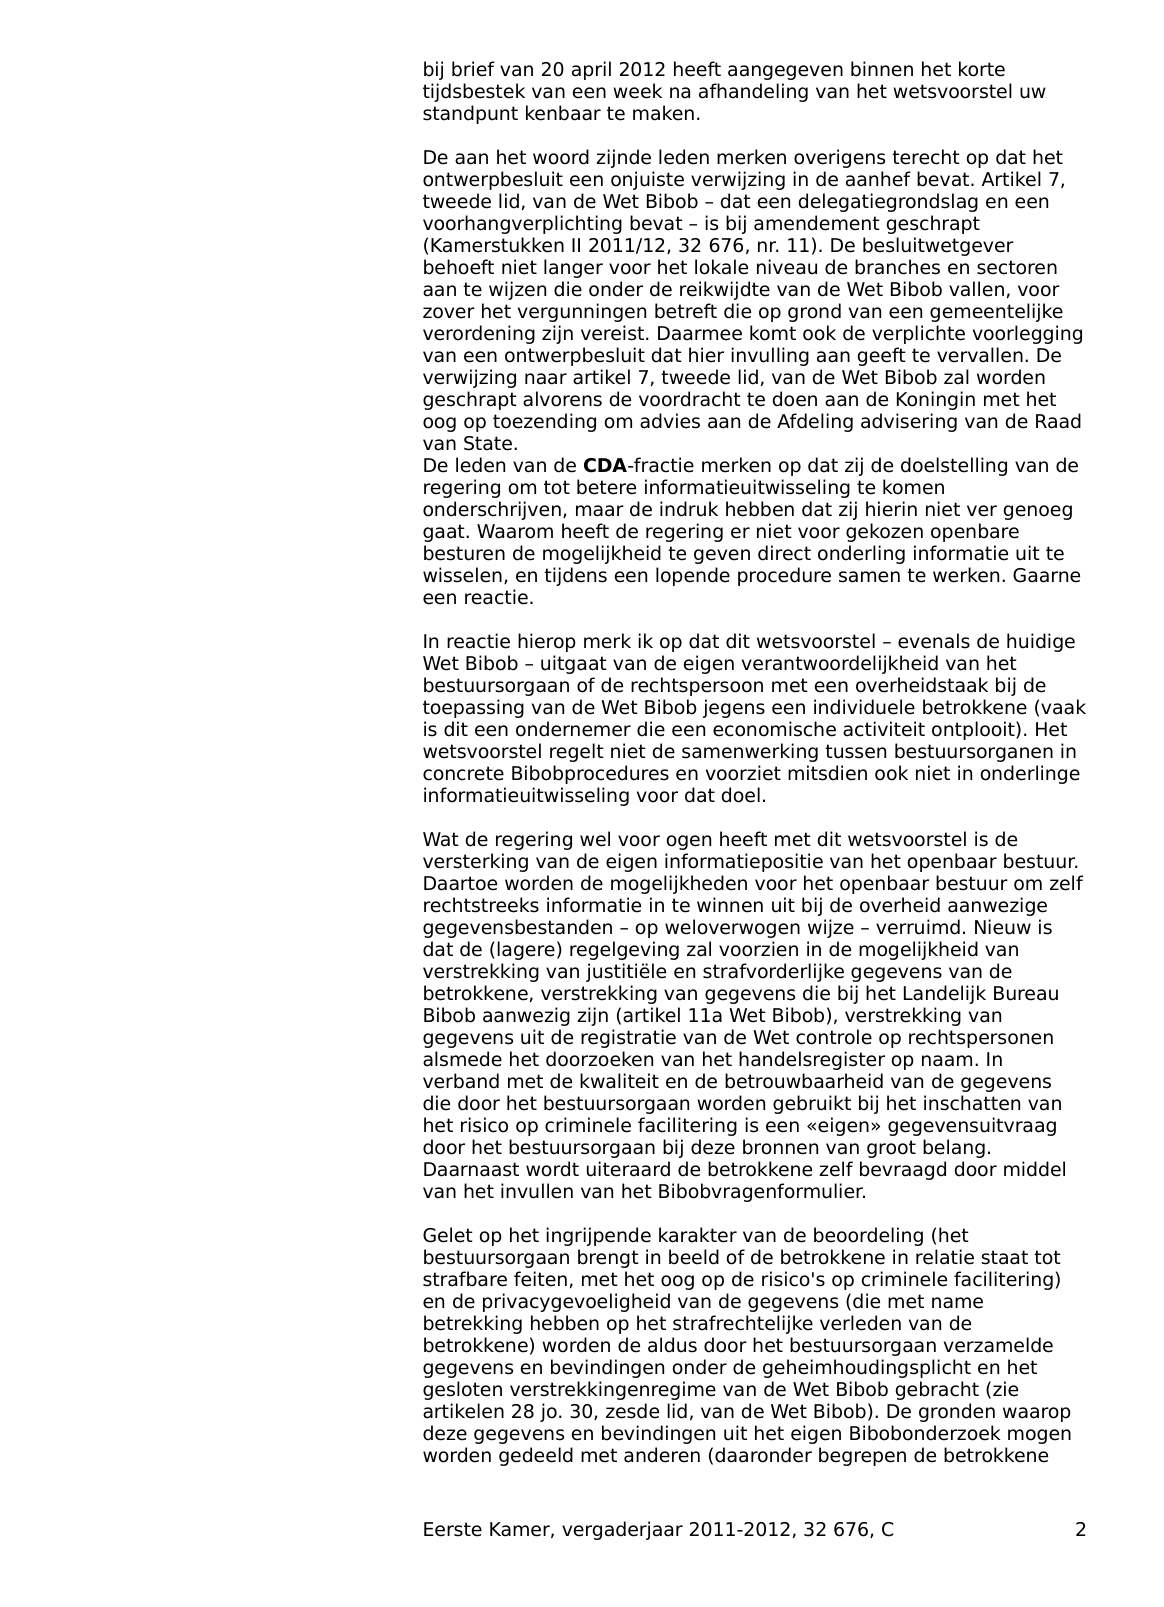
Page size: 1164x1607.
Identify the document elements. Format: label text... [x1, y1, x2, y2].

text Wat de regering wel voor ogen heeft met dit wetsvoorstel is de versterking van de eigen informatiepositie van het openbaar bestuur. Daartoe worden de mogelijkheden voor het openbaar bestuur om zelf rechtstreeks informatie in te winnen uit bij de overheid aanwezige gegevensbestanden – op weloverwogen wijze – verruimd. Nieuw is dat de (lagere) regelgeving zal voorzien in de mogelijkheid van verstrekking van justitiële en strafvorderlijke gegevens van de betrokkene, verstrekking van gegevens die bij het Landelijk Bureau Bibob aanwezig zijn (artikel 11a Wet Bibob), verstrekking van gegevens uit de registratie van de Wet controle op rechtspersonen alsmede het doorzoeken van het handelsregister op naam. In verband met de kwaliteit en de betrouwbaarheid van de gegevens die door het bestuursorgaan worden gebruikt bij het inschatten van het risico op criminele facilitering is een «eigen» gegevensuitvraag door het bestuursorgaan bij deze bronnen van groot belang. Daarnaast wordt uiteraard de betrokkene zelf bevraagd door middel van het invullen van het Bibobvragenformulier. [422, 829, 1087, 1203]
text In reactie hierop merk ik op dat dit wetsvoorstel – evenals de huidige Wet Bibob – uitgaat van de eigen verantwoordelijkheid van het bestuursorgaan of de rechtspersoon met een overheidstaak bij de toepassing van de Wet Bibob jegens een individuele betrokkene (vaak is dit een ondernemer die een economische activiteit ontplooit). Het wetsvoorstel regelt niet de samenwerking tussen bestuursorganen in concrete Bibobprocedures en voorziet mitsdien ook niet in onderlinge informatieuitwisseling voor dat doel. [422, 631, 1087, 807]
text bij brief van 20 april 2012 heeft aangegeven binnen het korte tijdsbestek van een week na afhandeling van het wetsvoorstel uw standpunt kenbaar te maken. [422, 59, 1087, 125]
text De aan het woord zijnde leden merken overigens terecht op dat het ontwerpbesluit een onjuiste verwijzing in de aanhef bevat. Artikel 7, tweede lid, van de Wet Bibob – dat een delegatiegrondslag en een voorhangverplichting bevat – is bij amendement geschrapt (Kamerstukken II 2011/12, 32 676, nr. 11). De besluitwetgever behoeft niet langer voor het lokale niveau de branches en sectoren aan te wijzen die onder de reikwijdte van de Wet Bibob vallen, voor zover het vergunningen betreft die op grond van een gemeentelijke verordening zijn vereist. Daarmee komt ook de verplichte voorlegging van een ontwerpbesluit dat hier invulling aan geeft te vervallen. De verwijzing naar artikel 7, tweede lid, van de Wet Bibob zal worden geschrapt alvorens de voordracht te doen aan de Koningin met het oog op toezending om advies aan de Afdeling advisering van de Raad van State. [422, 147, 1087, 455]
text Gelet op het ingrijpende karakter van de beoordeling (het bestuursorgaan brengt in beeld of de betrokkene in relatie staat tot strafbare feiten, met het oog op de risico's op criminele facilitering) en de privacygevoeligheid van de gegevens (die met name betrekking hebben op het strafrechtelijke verleden van de betrokkene) worden de aldus door het bestuursorgaan verzamelde gegevens en bevindingen onder de geheimhoudingsplicht en het gesloten verstrekkingenregime van de Wet Bibob gebracht (zie artikelen 28 jo. 30, zesde lid, van de Wet Bibob). De gronden waarop deze gegevens en bevindingen uit het eigen Bibobonderzoek mogen worden gedeeld met anderen (daaronder begrepen de betrokkene [422, 1225, 1087, 1467]
text De leden van de CDA-fractie merken op dat zij de doelstelling van de regering om tot betere informatieuitwisseling te komen onderschrijven, maar de indruk hebben dat zij hierin niet ver genoeg gaat. Waarom heeft de regering er niet voor gekozen openbare besturen de mogelijkheid te geven direct onderling informatie uit te wisselen, en tijdens een lopende procedure samen te werken. Gaarne een reactie. [422, 455, 1087, 609]
